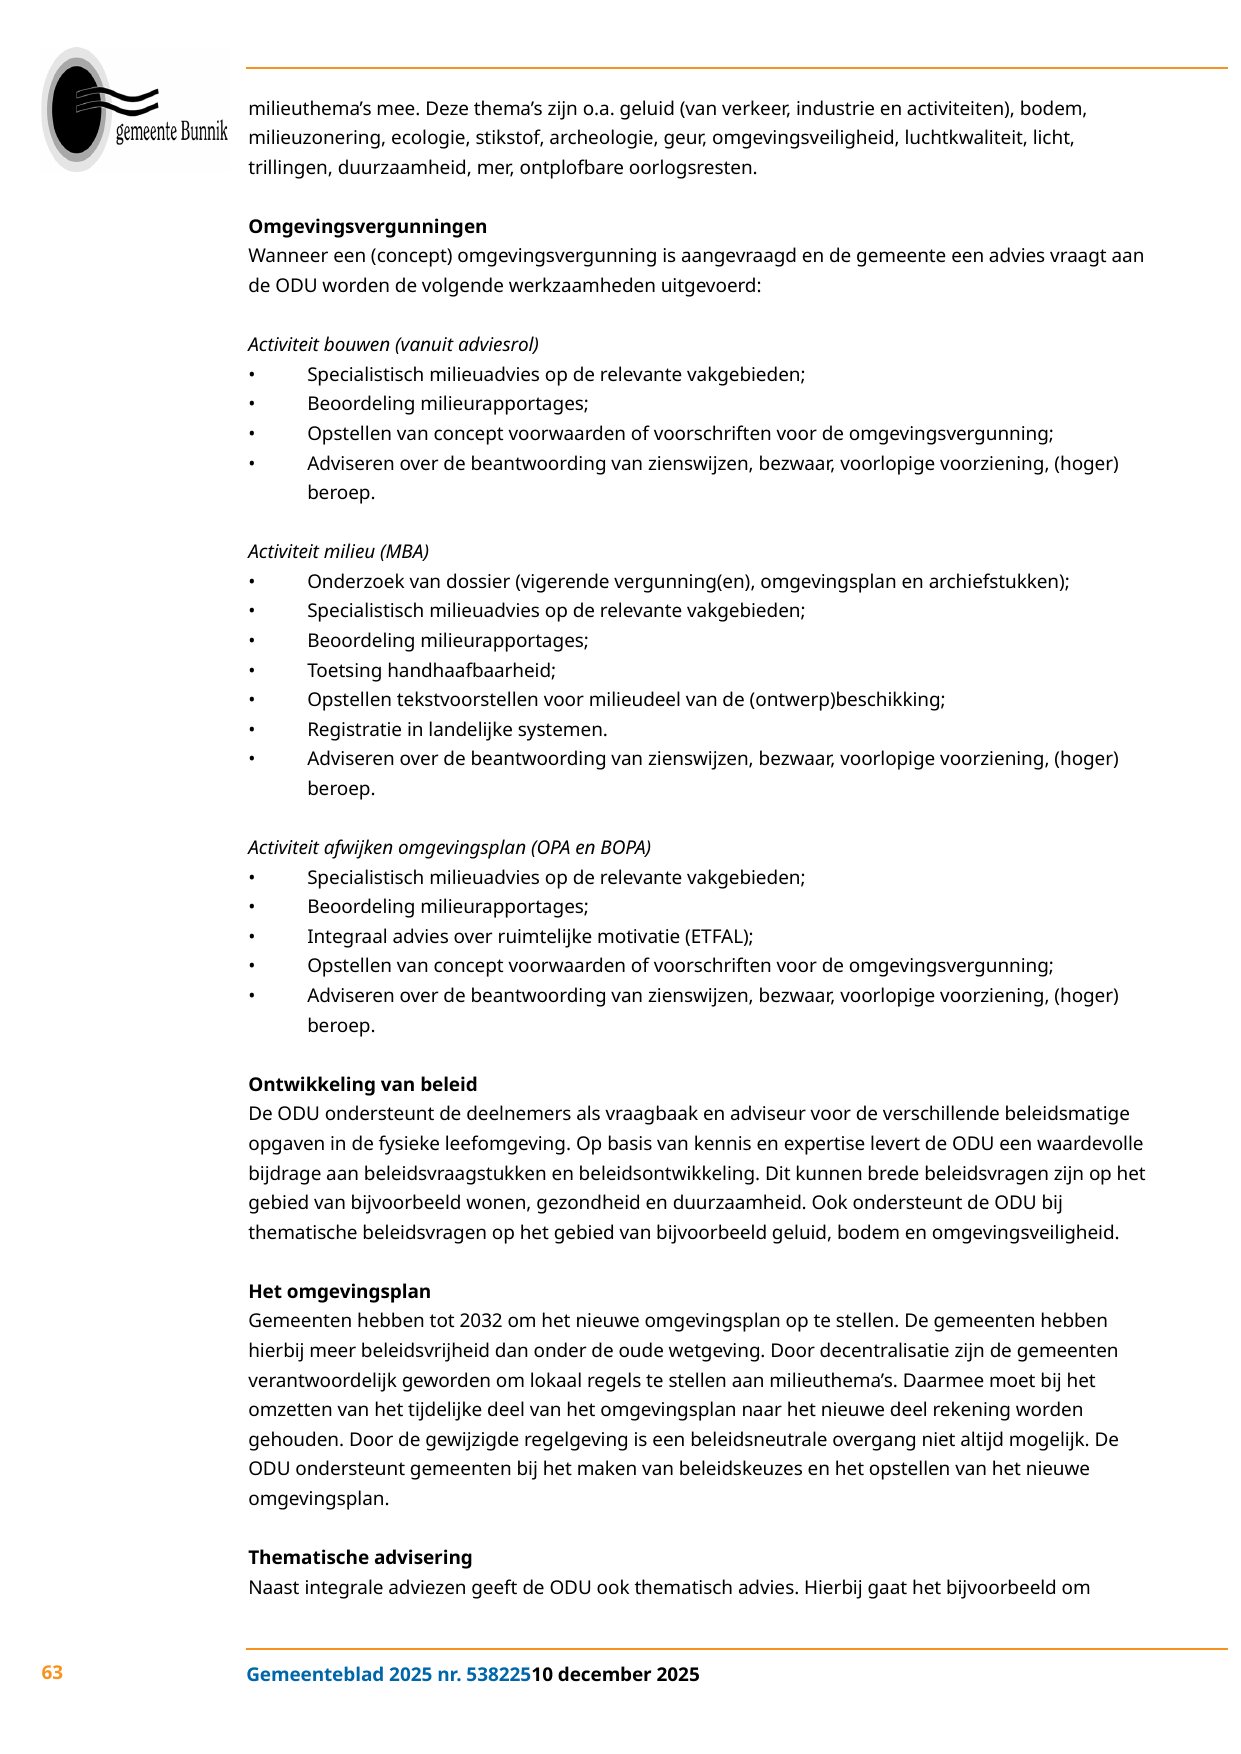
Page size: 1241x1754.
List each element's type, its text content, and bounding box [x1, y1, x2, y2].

list Registratie in landelijke systemen. [248, 716, 1152, 742]
list Onderzoek van dossier (vigerende vergunning(en), omgevingsplan en archiefstukken); [248, 568, 1152, 594]
text Activiteit bouwen (vanuit adviesrol) [248, 331, 1152, 357]
list Adviseren over de beantwoording van zienswijzen, bezwaar, voorlopige voorziening, (hoger) beroep. [248, 450, 1152, 505]
text Ontwikkeling van beleid [248, 1071, 1152, 1097]
text Activiteit milieu (MBA) [248, 538, 1152, 564]
text Thematische advisering [248, 1544, 1152, 1570]
list Opstellen van concept voorwaarden of voorschriften voor de omgevingsvergunning; [248, 953, 1152, 978]
picture [41, 47, 231, 172]
list Opstellen tekstvoorstellen voor milieudeel van de (ontwerp)beschikking; [248, 686, 1152, 712]
list Beoordeling milieurapportages; [248, 893, 1152, 919]
text Naast integrale adviezen geeft de ODU ook thematisch advies. Hierbij gaat het bijvoorbeeld om [248, 1574, 1152, 1600]
list Adviseren over de beantwoording van zienswijzen, bezwaar, voorlopige voorziening, (hoger) beroep. [248, 746, 1152, 801]
text Activiteit afwijken omgevingsplan (OPA en BOPA) [248, 834, 1152, 860]
text Wanneer een (concept) omgevingsvergunning is aangevraagd en de gemeente een advies vraagt aan de ODU worden de volgende werkzaamheden uitgevoerd: [248, 243, 1152, 298]
list Toetsing handhaafbaarheid; [248, 657, 1152, 683]
list Beoordeling milieurapportages; [248, 391, 1152, 416]
list Opstellen van concept voorwaarden of voorschriften voor de omgevingsvergunning; [248, 420, 1152, 446]
text De ODU ondersteunt de deelnemers als vraagbaak en adviseur voor de verschillende beleidsmatige opgaven in de fysieke leefomgeving. Op basis van kennis en expertise levert de ODU een waardevolle bijdrage aan beleidsvraagstukken en beleidsontwikkeling. Dit kunnen brede beleidsvragen zijn op het gebied van bijvoorbeeld wonen, gezondheid en duurzaamheid. Ook ondersteunt de ODU bij thematische beleidsvragen op het gebied van bijvoorbeeld geluid, bodem en omgevingsveiligheid. [248, 1101, 1152, 1245]
text milieuthema’s mee. Deze thema’s zijn o.a. geluid (van verkeer, industrie en activiteiten), bodem, milieuzonering, ecologie, stikstof, archeologie, geur, omgevingsveiligheid, luchtkwaliteit, licht, trillingen, duurzaamheid, mer, ontplofbare oorlogsresten. [248, 95, 1152, 180]
text Omgevingsvergunningen [248, 213, 1152, 239]
text Het omgevingsplan [248, 1278, 1152, 1304]
list Specialistisch milieuadvies op de relevante vakgebieden; [248, 598, 1152, 623]
list Specialistisch milieuadvies op de relevante vakgebieden; [248, 361, 1152, 387]
list Specialistisch milieuadvies op de relevante vakgebieden; [248, 864, 1152, 890]
list Beoordeling milieurapportages; [248, 627, 1152, 653]
list Adviseren over de beantwoording van zienswijzen, bezwaar, voorlopige voorziening, (hoger) beroep. [248, 982, 1152, 1038]
list Integraal advies over ruimtelijke motivatie (ETFAL); [248, 923, 1152, 949]
text Gemeenten hebben tot 2032 om het nieuwe omgevingsplan op te stellen. De gemeenten hebben hierbij meer beleidsvrijheid dan onder de oude wetgeving. Door decentralisatie zijn de gemeenten verantwoordelijk geworden om lokaal regels te stellen aan milieuthema’s. Daarmee moet bij het omzetten van het tijdelijke deel van het omgevingsplan naar het nieuwe deel rekening worden gehouden. Door de gewijzigde regelgeving is een beleidsneutrale overgang niet altijd mogelijk. De ODU ondersteunt gemeenten bij het maken van beleidskeuzes en het opstellen van het nieuwe omgevingsplan. [248, 1308, 1152, 1511]
